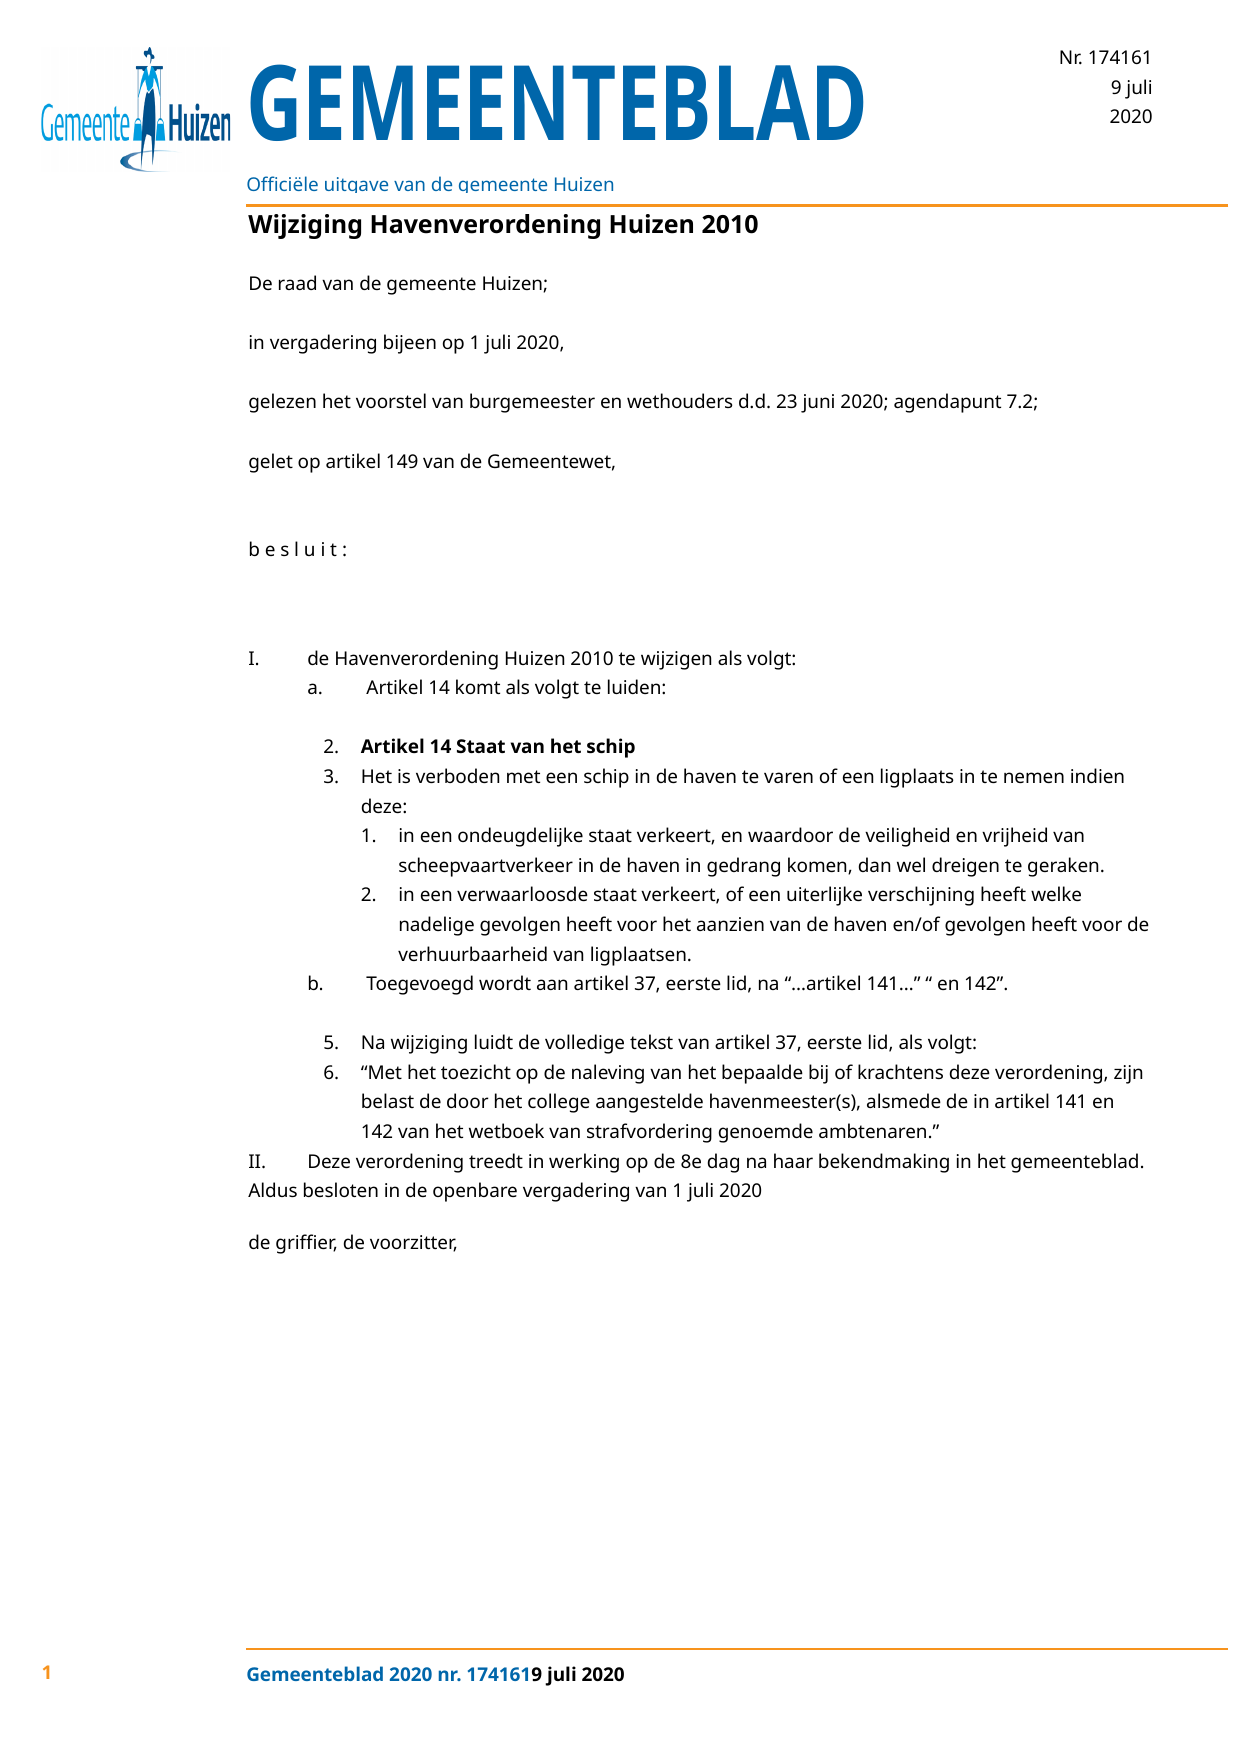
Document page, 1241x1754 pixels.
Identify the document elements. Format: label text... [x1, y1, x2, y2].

text De raad van de gemeente Huizen; [248, 270, 1152, 296]
text gelet op artikel 149 van de Gemeentewet, [248, 448, 1152, 473]
text in vergadering bijeen op 1 juli 2020, [248, 329, 1152, 355]
list in een ondeugdelijke staat verkeert, en waardoor de veiligheid en vrijheid van scheepvaartverkeer in de haven in gedrang komen, dan wel dreigen te geraken. [361, 822, 1152, 878]
list Artikel 14 Staat van het schip [323, 734, 1152, 759]
list Deze verordening treedt in werking op de 8e dag na haar bekendmaking in het gemeenteblad. [248, 1148, 1152, 1174]
list Artikel 14 komt als volgt te luiden: [307, 674, 1152, 700]
list “Met het toezicht op de naleving van het bepaalde bij of krachtens deze verordening, zijn belast de door het college aangestelde havenmeester(s), alsmede de in artikel 141 en 142 van het wetboek van strafvordering genoemde ambtenaren.” [323, 1059, 1152, 1144]
text Wijziging Havenverordening Huizen 2010 [248, 207, 1152, 241]
list Het is verboden met een schip in de haven te varen of een ligplaats in te nemen indien deze: [323, 763, 1152, 819]
text de griffier, de voorzitter, [248, 1229, 1152, 1255]
text Aldus besloten in de openbare vergadering van 1 juli 2020 [248, 1177, 1152, 1203]
text b e s l u i t : [248, 537, 1152, 562]
list Toegevoegd wordt aan artikel 37, eerste lid, na “…artikel 141…” “ en 142”. [307, 970, 1152, 996]
picture [41, 47, 231, 172]
text gelezen het voorstel van burgemeester en wethouders d.d. 23 juni 2020; agendapunt 7.2; [248, 389, 1152, 414]
list de Havenverordening Huizen 2010 te wijzigen als volgt: [248, 645, 1152, 671]
list Na wijziging luidt de volledige tekst van artikel 37, eerste lid, als volgt: [323, 1029, 1152, 1055]
list in een verwaarloosde staat verkeert, of een uiterlijke verschijning heeft welke nadelige gevolgen heeft voor het aanzien van de haven en/of gevolgen heeft voor de verhuurbaarheid van ligplaatsen. [361, 882, 1152, 967]
